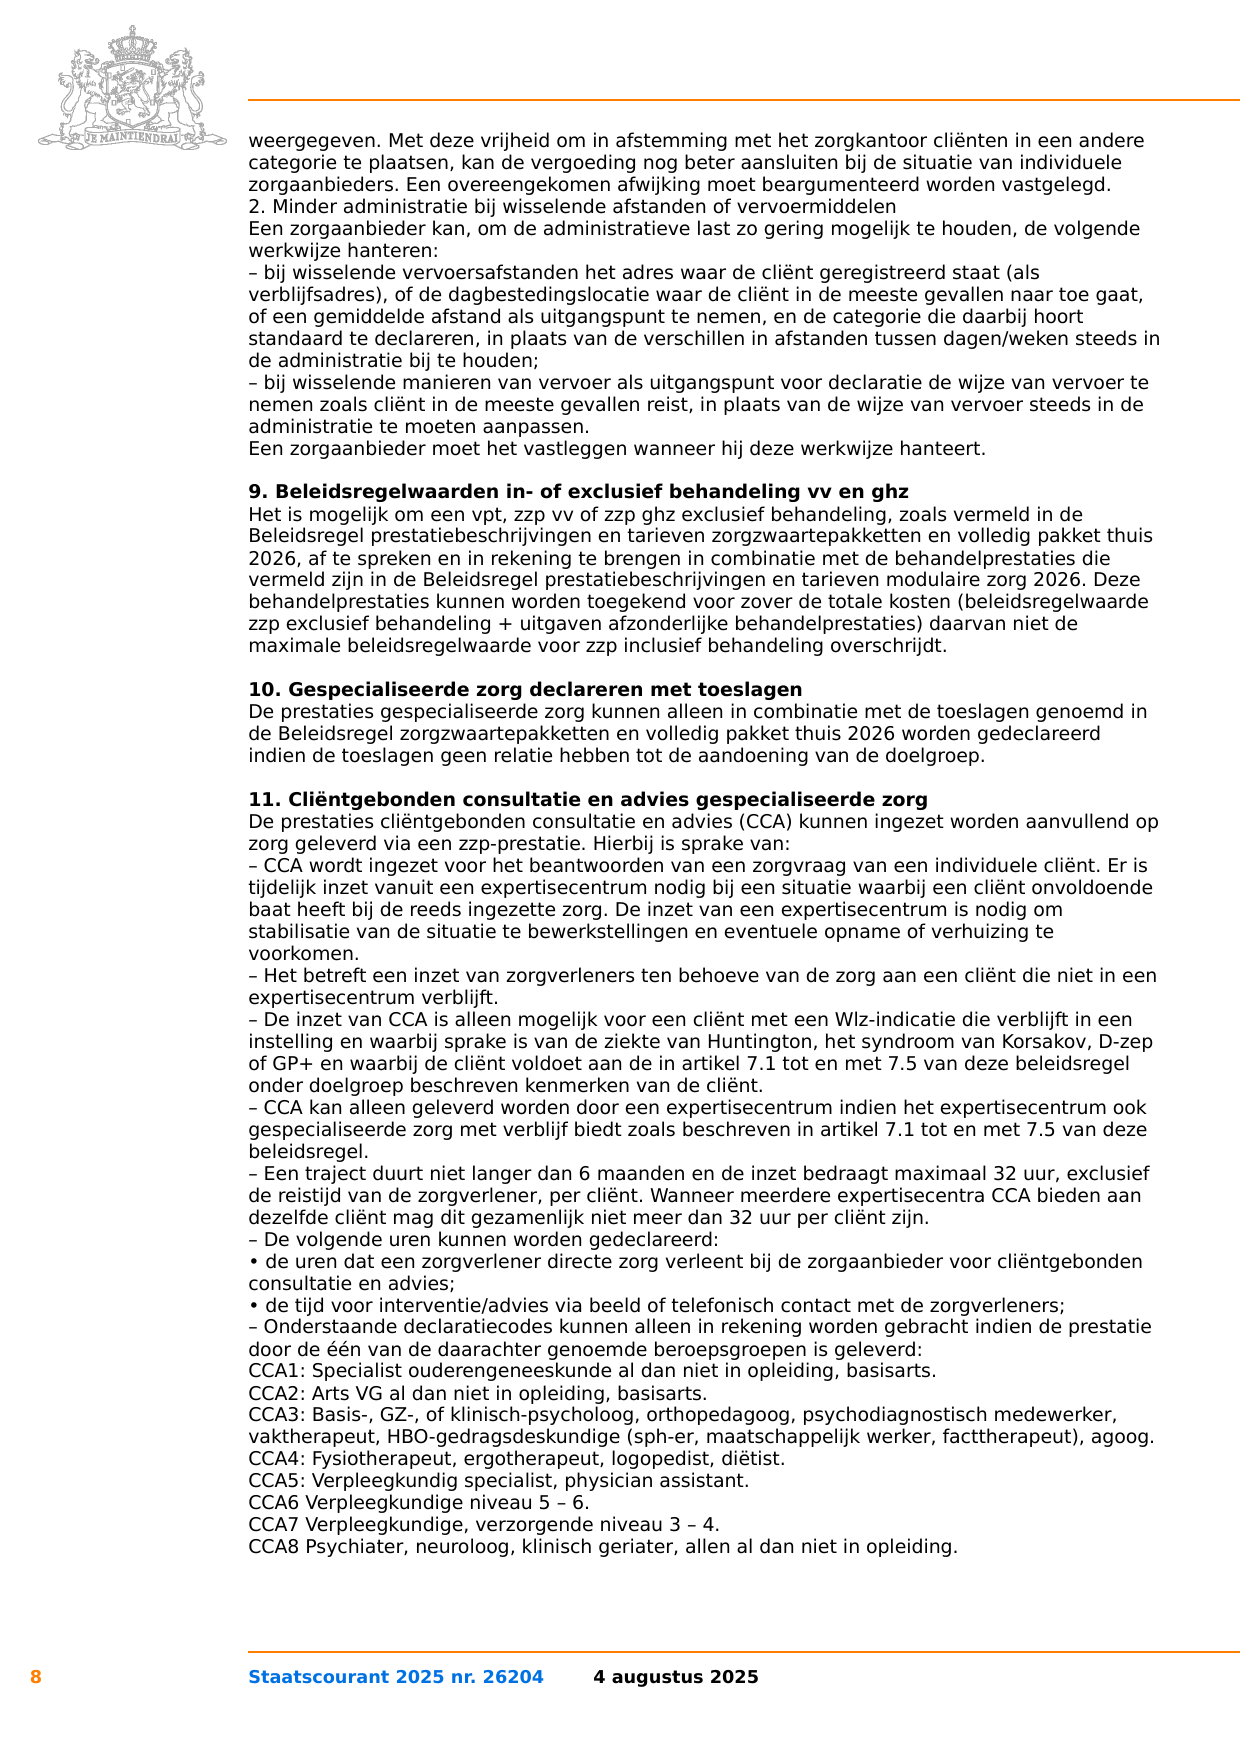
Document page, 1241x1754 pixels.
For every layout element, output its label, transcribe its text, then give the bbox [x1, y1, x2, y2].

text Een zorgaanbieder moet het vastleggen wanneer hij deze werkwijze hanteert. [248, 438, 1163, 459]
text • de tijd voor interventie/advies via beeld of telefonisch contact met de zorgverleners; [248, 1294, 1163, 1316]
text CCA7 Verpleegkundige, verzorgende niveau 3 – 4. [248, 1514, 1163, 1536]
text De prestaties cliëntgebonden consultatie en advies (CCA) kunnen ingezet worden aanvullend op zorg geleverd via een zzp-prestatie. Hierbij is sprake van: [248, 811, 1163, 855]
text CCA3: Basis-, GZ-, of klinisch-psycholoog, orthopedagoog, psychodiagnostisch medewerker, vaktherapeut, HBO-gedragsdeskundige (sph-er, maatschappelijk werker, facttherapeut), agoog. [248, 1404, 1163, 1448]
text CCA2: Arts VG al dan niet in opleiding, basisarts. [248, 1382, 1163, 1404]
text CCA1: Specialist ouderengeneeskunde al dan niet in opleiding, basisarts. [248, 1360, 1163, 1382]
text 2. Minder administratie bij wisselende afstanden of vervoermiddelen [248, 196, 1163, 218]
text CCA5: Verpleegkundig specialist, physician assistant. [248, 1470, 1163, 1492]
text CCA8 Psychiater, neuroloog, klinisch geriater, allen al dan niet in opleiding. [248, 1536, 1163, 1558]
text – CCA kan alleen geleverd worden door een expertisecentrum indien het expertisecentrum ook gespecialiseerde zorg met verblijf biedt zoals beschreven in artikel 7.1 tot en met 7.5 van deze beleidsregel. [248, 1097, 1163, 1163]
text CCA6 Verpleegkundige niveau 5 – 6. [248, 1492, 1163, 1514]
text weergegeven. Met deze vrijheid om in afstemming met het zorgkantoor cliënten in een andere categorie te plaatsen, kan de vergoeding nog beter aansluiten bij de situatie van individuele zorgaanbieders. Een overeengekomen afwijking moet beargumenteerd worden vastgelegd. [248, 130, 1163, 196]
text Het is mogelijk om een vpt, zzp vv of zzp ghz exclusief behandeling, zoals vermeld in de Beleidsregel prestatiebeschrijvingen en tarieven zorgzwaartepakketten en volledig pakket thuis 2026, af te spreken en in rekening te brengen in combinatie met de behandelprestaties die vermeld zijn in de Beleidsregel prestatiebeschrijvingen en tarieven modulaire zorg 2026. Deze behandelprestaties kunnen worden toegekend voor zover de totale kosten (beleidsregelwaarde zzp exclusief behandeling + uitgaven afzonderlijke behandelprestaties) daarvan niet de maximale beleidsregelwaarde voor zzp inclusief behandeling overschrijdt. [248, 503, 1163, 657]
subtitle 11. Cliëntgebonden consultatie en advies gespecialiseerde zorg [248, 789, 1163, 811]
subtitle 9. Beleidsregelwaarden in- of exclusief behandeling vv en ghz [248, 481, 1163, 503]
text – bij wisselende manieren van vervoer als uitgangspunt voor declaratie de wijze van vervoer te nemen zoals cliënt in de meeste gevallen reist, in plaats van de wijze van vervoer steeds in de administratie te moeten aanpassen. [248, 372, 1163, 438]
text – Het betreft een inzet van zorgverleners ten behoeve van de zorg aan een cliënt die niet in een expertisecentrum verblijft. [248, 965, 1163, 1009]
text – Een traject duurt niet langer dan 6 maanden en de inzet bedraagt maximaal 32 uur, exclusief de reistijd van de zorgverlener, per cliënt. Wanneer meerdere expertisecentra CCA bieden aan dezelfde cliënt mag dit gezamenlijk niet meer dan 32 uur per cliënt zijn. [248, 1163, 1163, 1228]
text CCA4: Fysiotherapeut, ergotherapeut, logopedist, diëtist. [248, 1448, 1163, 1470]
text – De inzet van CCA is alleen mogelijk voor een cliënt met een Wlz-indicatie die verblijft in een instelling en waarbij sprake is van de ziekte van Huntington, het syndroom van Korsakov, D-zep of GP+ en waarbij de cliënt voldoet aan de in artikel 7.1 tot en met 7.5 van deze beleidsregel onder doelgroep beschreven kenmerken van de cliënt. [248, 1009, 1163, 1097]
text – bij wisselende vervoersafstanden het adres waar de cliënt geregistreerd staat (als verblijfsadres), of de dagbestedingslocatie waar de cliënt in de meeste gevallen naar toe gaat, of een gemiddelde afstand als uitgangspunt te nemen, en de categorie die daarbij hoort standaard te declareren, in plaats van de verschillen in afstanden tussen dagen/weken steeds in de administratie bij te houden; [248, 262, 1163, 372]
text De prestaties gespecialiseerde zorg kunnen alleen in combinatie met de toeslagen genoemd in de Beleidsregel zorgzwaartepakketten en volledig pakket thuis 2026 worden gedeclareerd indien de toeslagen geen relatie hebben tot de aandoening van de doelgroep. [248, 701, 1163, 767]
text – Onderstaande declaratiecodes kunnen alleen in rekening worden gebracht indien de prestatie door de één van de daarachter genoemde beroepsgroepen is geleverd: [248, 1316, 1163, 1360]
text – ­De volgende uren kunnen worden gedeclareerd: [248, 1228, 1163, 1251]
text • de uren dat een zorgverlener directe zorg verleent bij de zorgaanbieder voor cliëntgebonden consultatie en advies; [248, 1251, 1163, 1294]
subtitle 10. Gespecialiseerde zorg declareren met toeslagen [248, 679, 1163, 701]
picture [38, 25, 227, 150]
text Een zorgaanbieder kan, om de administratieve last zo gering mogelijk te houden, de volgende werkwijze hanteren: [248, 218, 1163, 262]
text – CCA wordt ingezet voor het beantwoorden van een zorgvraag van een individuele cliënt. Er is tijdelijk inzet vanuit een expertisecentrum nodig bij een situatie waarbij een cliënt onvoldoende baat heeft bij de reeds ingezette zorg. De inzet van een expertisecentrum is nodig om stabilisatie van de situatie te bewerkstellingen en eventuele opname of verhuizing te voorkomen. [248, 855, 1163, 965]
